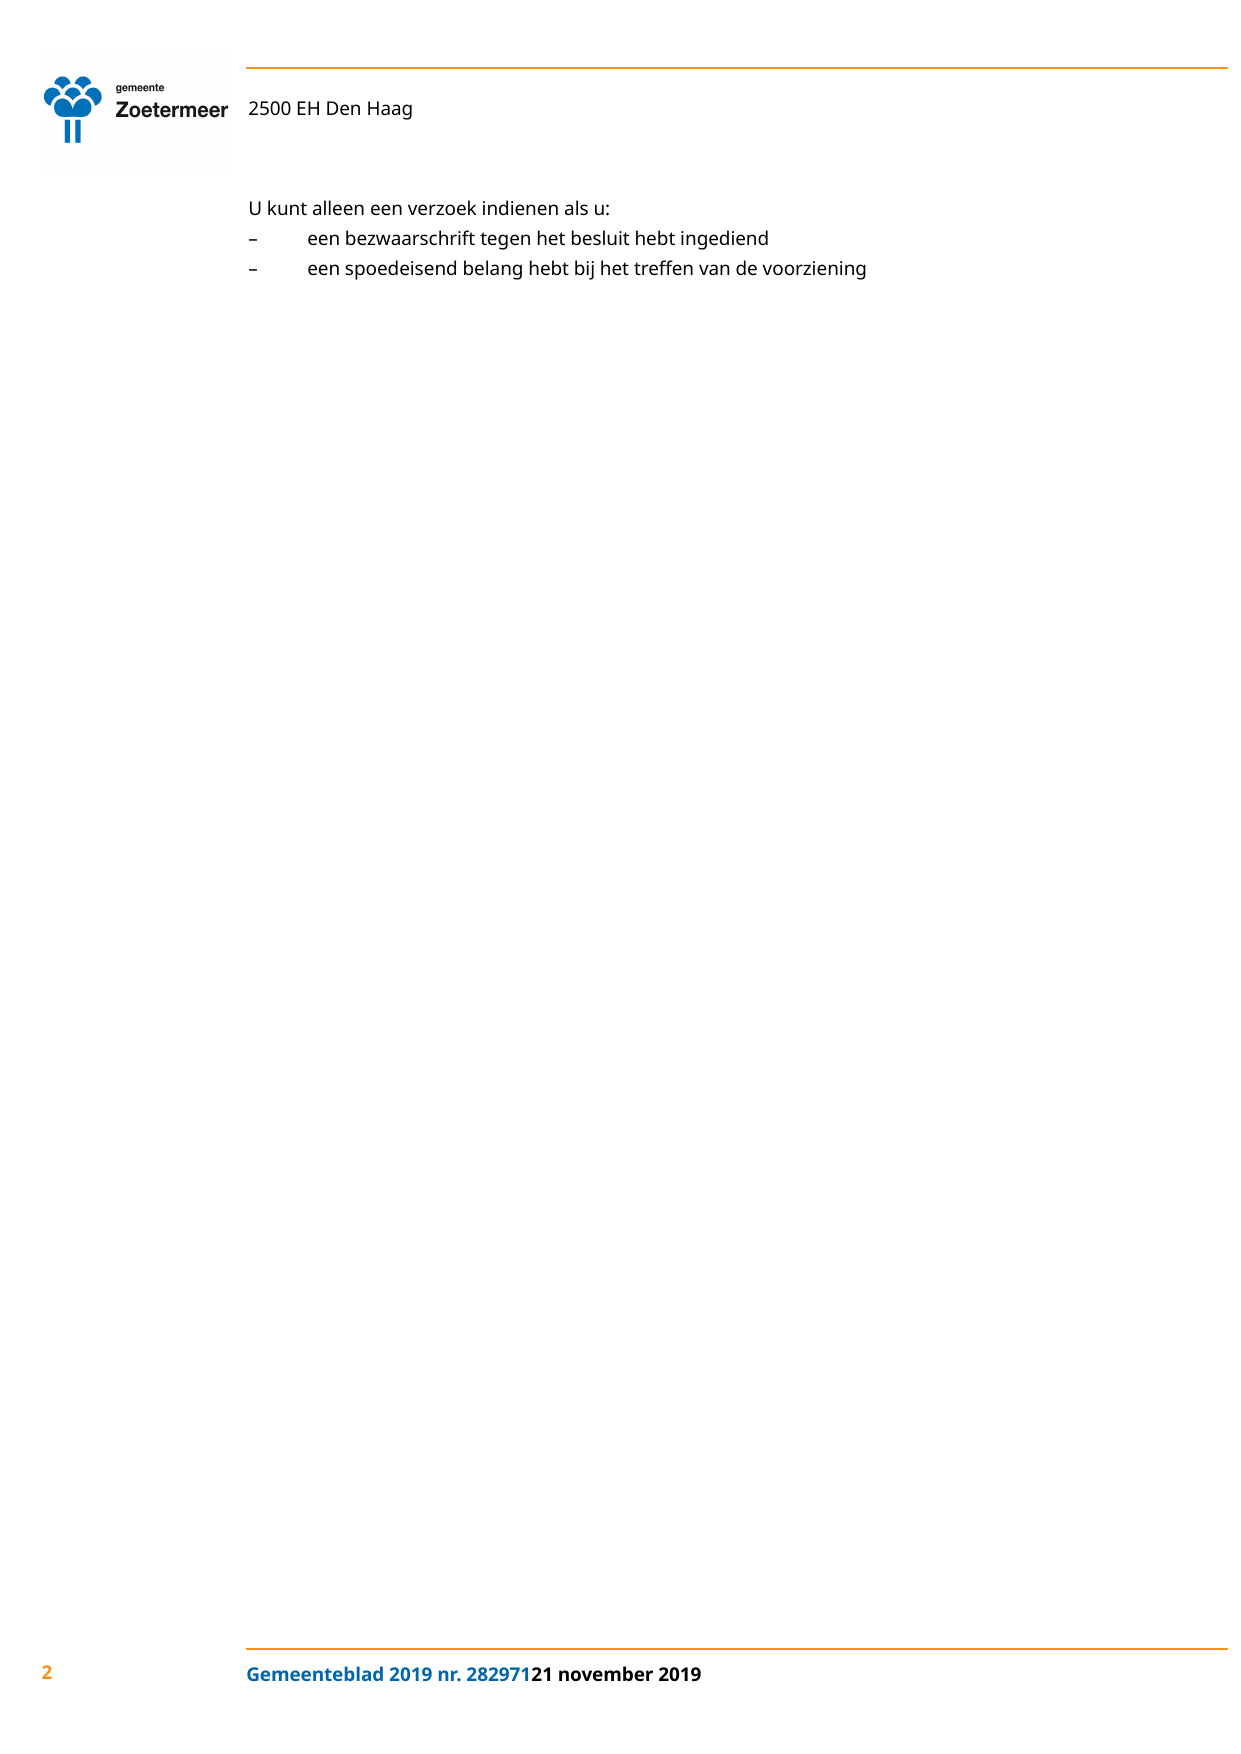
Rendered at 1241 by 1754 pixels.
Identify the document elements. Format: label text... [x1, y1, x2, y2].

list een spoedeisend belang hebt bij het treffen van de voorziening [248, 255, 1152, 281]
list een bezwaarschrift tegen het besluit hebt ingediend [248, 225, 1152, 251]
picture [41, 47, 231, 172]
text U kunt alleen een verzoek indienen als u: [248, 196, 1152, 221]
text 2500 EH Den Haag [248, 95, 1152, 121]
